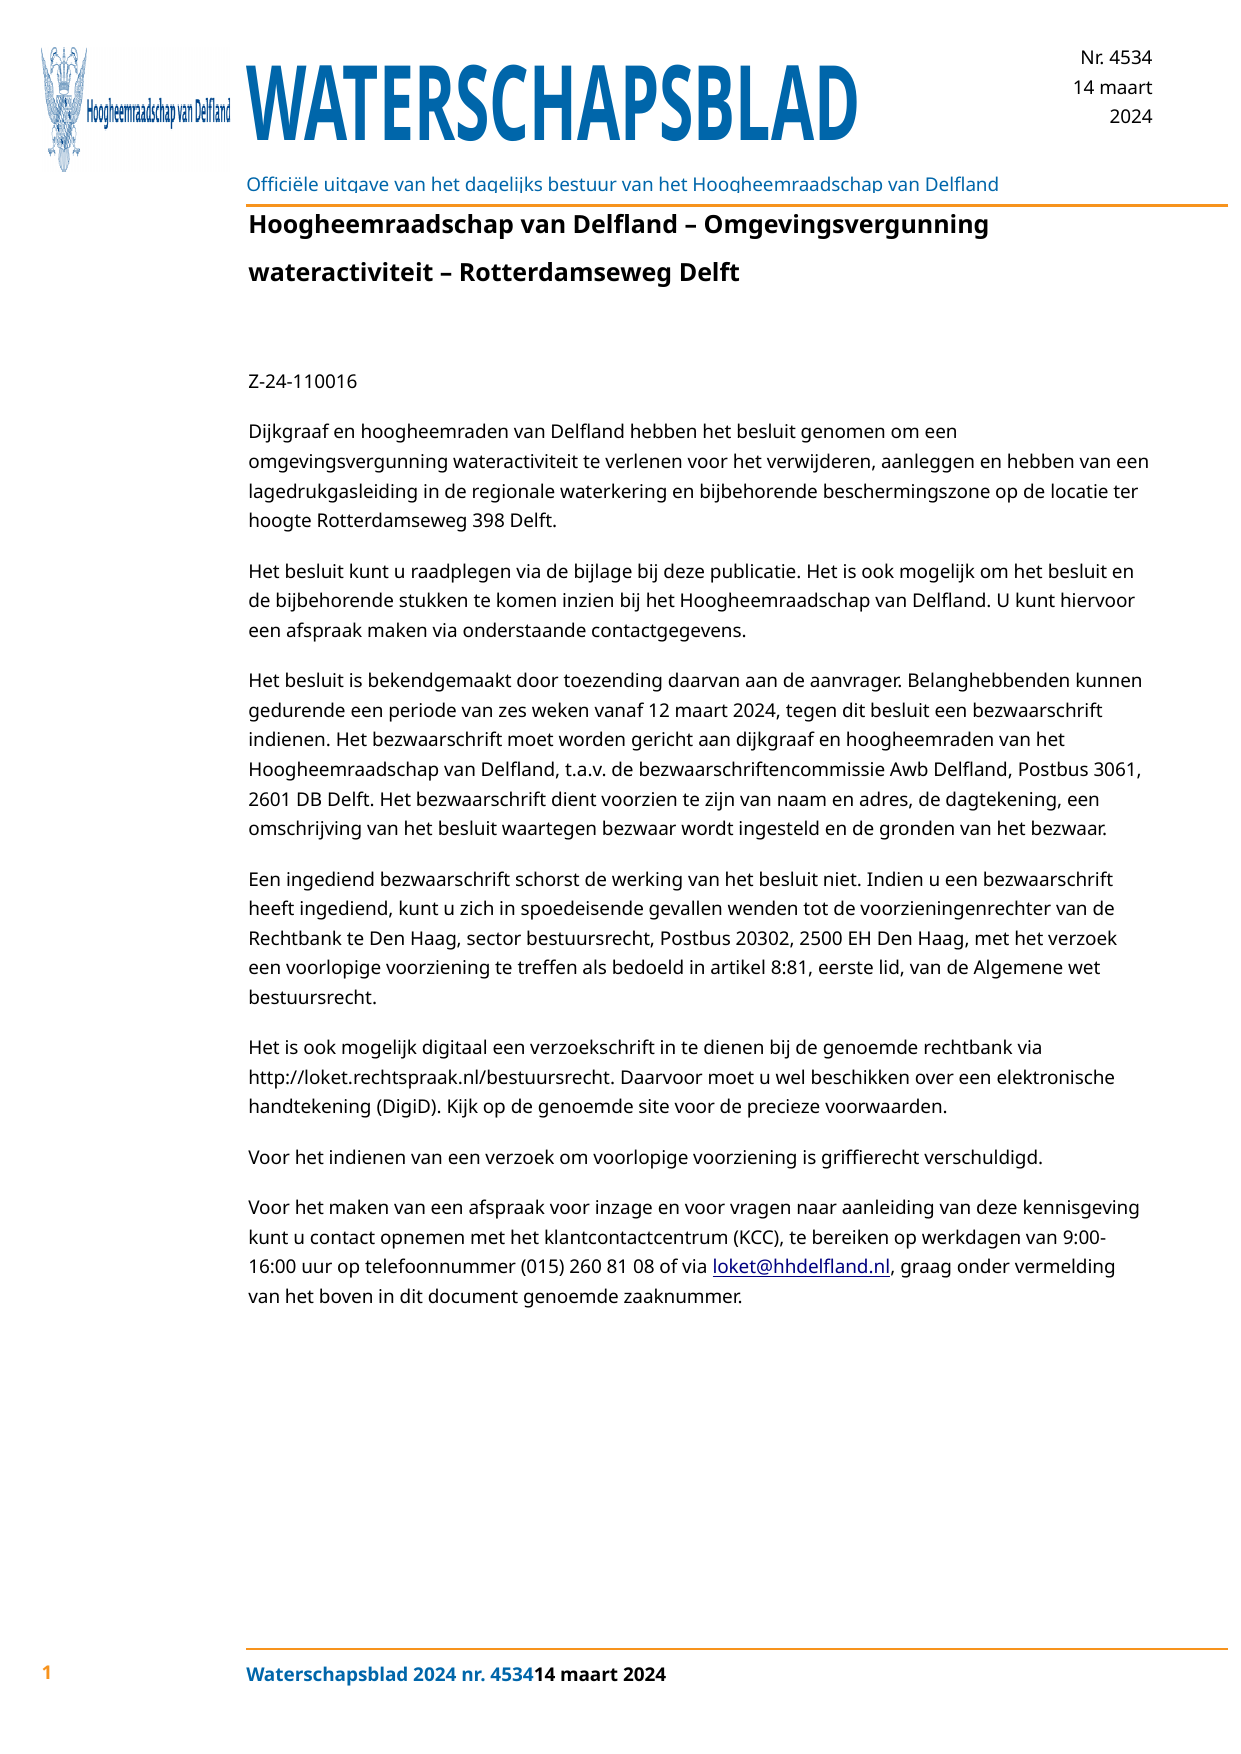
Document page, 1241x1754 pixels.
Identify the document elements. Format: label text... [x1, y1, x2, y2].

picture [41, 47, 231, 172]
text Hoogheemraadschap van Delfland – Omgevingsvergunning wateractiviteit – Rotterdamseweg Delft [248, 207, 1152, 288]
text Voor het indienen van een verzoek om voorlopige voorziening is griffierecht verschuldigd. [248, 1144, 1152, 1170]
text Voor het maken van een afspraak voor inzage en voor vragen naar aanleiding van deze kennisgeving kunt u contact opnemen met het klantcontactcentrum (KCC), te bereiken op werkdagen van 9:00-16:00 uur op telefoonnummer (015) 260 81 08 of via loket@hhdelfland.nl, graag onder vermelding van het boven in dit document genoemde zaaknummer. [248, 1194, 1152, 1309]
text Het besluit is bekendgemaakt door toezending daarvan aan de aanvrager. Belanghebbenden kunnen gedurende een periode van zes weken vanaf 12 maart 2024, tegen dit besluit een bezwaarschrift indienen. Het bezwaarschrift moet worden gericht aan dijkgraaf en hoogheemraden van het Hoogheemraadschap van Delfland, t.a.v. de bezwaarschriftencommissie Awb Delfland, Postbus 3061, 2601 DB Delft. Het bezwaarschrift dient voorzien te zijn van naam en adres, de dagtekening, een omschrijving van het besluit waartegen bezwaar wordt ingesteld en de gronden van het bezwaar. [248, 667, 1152, 841]
text Dijkgraaf en hoogheemraden van Delfland hebben het besluit genomen om een omgevingsvergunning wateractiviteit te verlenen voor het verwijderen, aanleggen en hebben van een lagedrukgasleiding in de regionale waterkering en bijbehorende beschermingszone op de locatie ter hoogte Rotterdamseweg 398 Delft. [248, 419, 1152, 533]
text Een ingediend bezwaarschrift schorst de werking van het besluit niet. Indien u een bezwaarschrift heeft ingediend, kunt u zich in spoedeisende gevallen wenden tot de voorzieningenrechter van de Rechtbank te Den Haag, sector bestuursrecht, Postbus 20302, 2500 EH Den Haag, met het verzoek een voorlopige voorziening te treffen als bedoeld in artikel 8:81, eerste lid, van de Algemene wet bestuursrecht. [248, 866, 1152, 1010]
text Het besluit kunt u raadplegen via de bijlage bij deze publicatie. Het is ook mogelijk om het besluit en de bijbehorende stukken te komen inzien bij het Hoogheemraadschap van Delfland. U kunt hiervoor een afspraak maken via onderstaande contactgegevens. [248, 558, 1152, 643]
text Het is ook mogelijk digitaal een verzoekschrift in te dienen bij de genoemde rechtbank via http://loket.rechtspraak.nl/bestuursrecht. Daarvoor moet u wel beschikken over een elektronische handtekening (DigiD). Kijk op de genoemde site voor de precieze voorwaarden. [248, 1034, 1152, 1119]
text Z-24-110016 [248, 368, 1152, 394]
